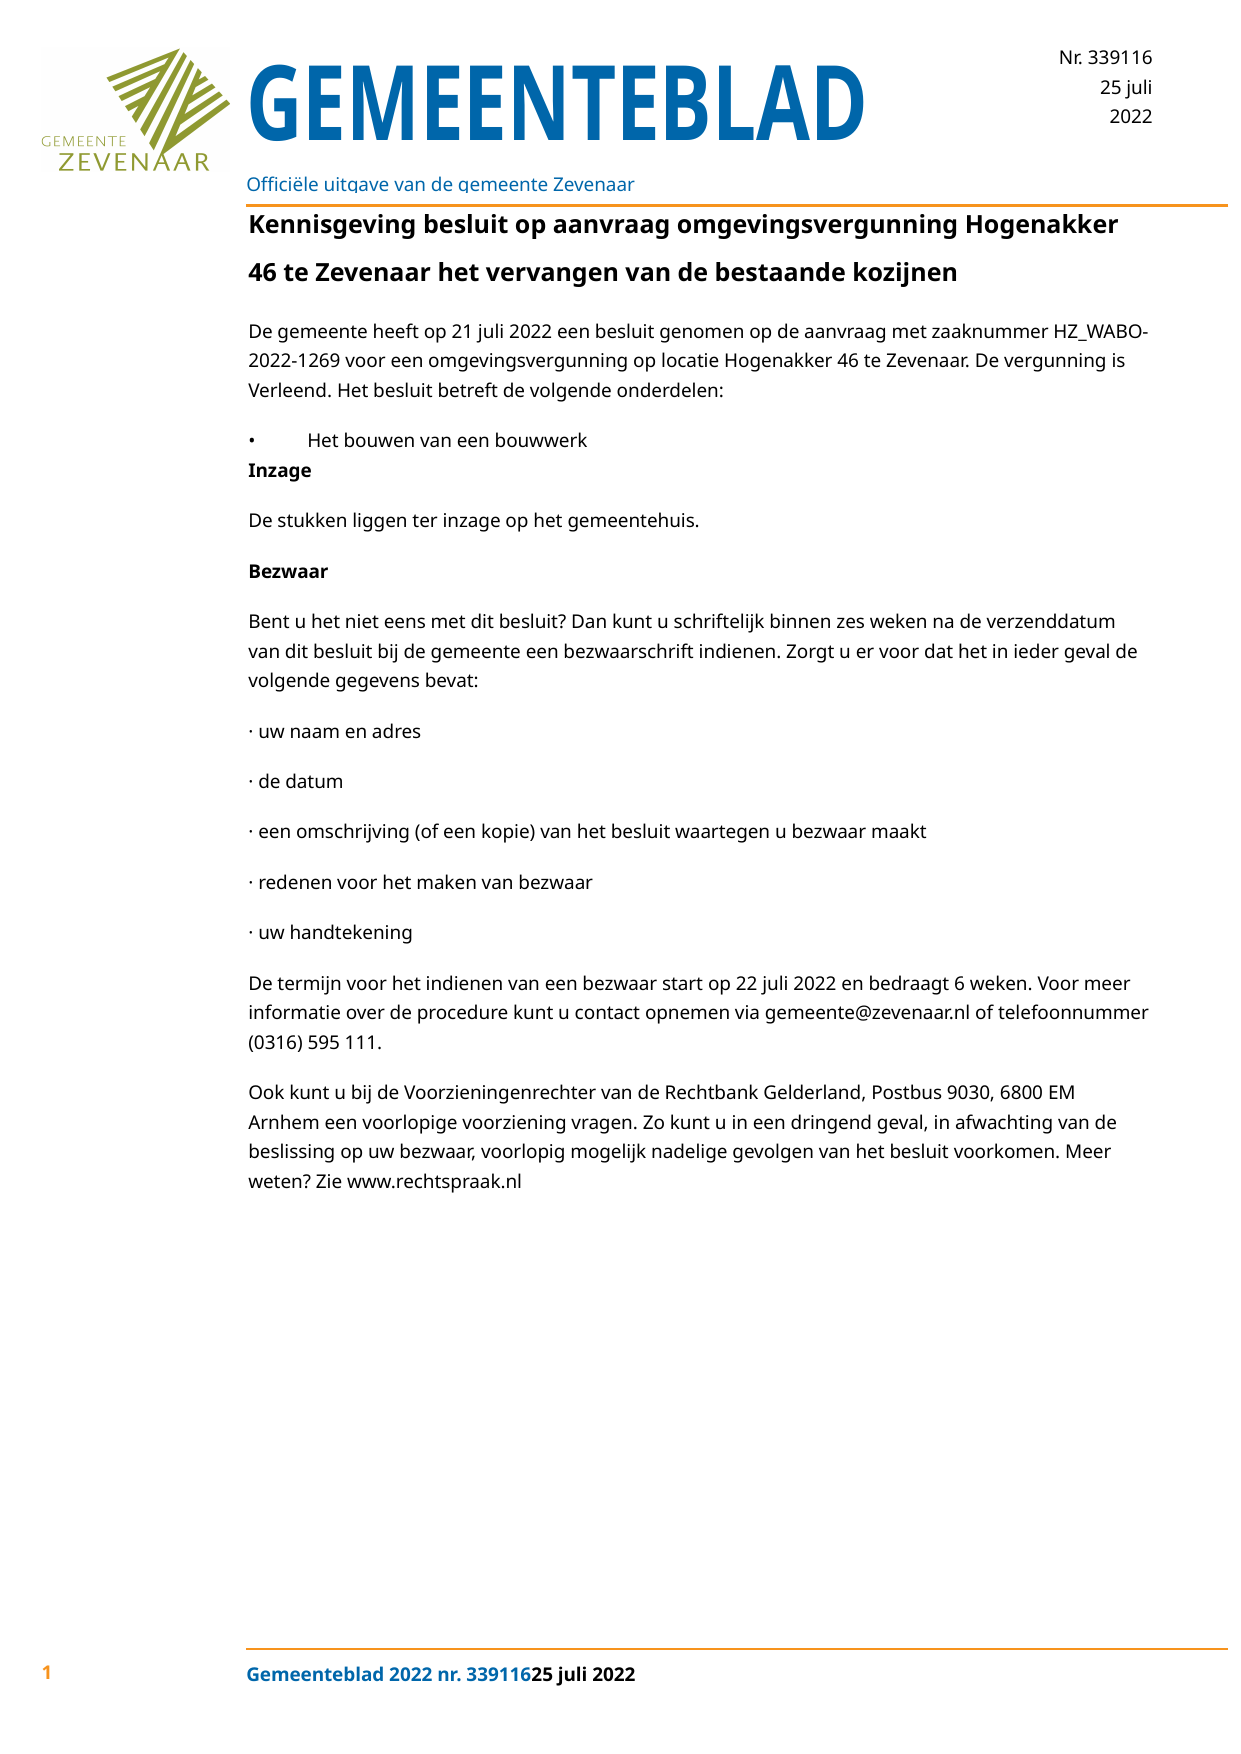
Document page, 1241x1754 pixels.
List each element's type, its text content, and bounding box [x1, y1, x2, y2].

text · een omschrijving (of een kopie) van het besluit waartegen u bezwaar maakt [248, 819, 1152, 844]
text Kennisgeving besluit op aanvraag omgevingsvergunning Hogenakker 46 te Zevenaar het vervangen van de bestaande kozijnen [248, 207, 1152, 288]
text De termijn voor het indienen van een bezwaar start op 22 juli 2022 en bedraagt 6 weken. Voor meer informatie over de procedure kunt u contact opnemen via gemeente@zevenaar.nl of telefoonnummer (0316) 595 111. [248, 970, 1152, 1055]
list Het bouwen van een bouwwerk [248, 427, 1152, 453]
text De gemeente heeft op 21 juli 2022 een besluit genomen op de aanvraag met zaaknummer HZ_WABO-2022-1269 voor een omgevingsvergunning op locatie Hogenakker 46 te Zevenaar. De vergunning is Verleend. Het besluit betreft de volgende onderdelen: [248, 318, 1152, 403]
text · uw naam en adres [248, 718, 1152, 744]
text Bezwaar [248, 558, 1152, 584]
picture [41, 47, 231, 172]
text · redenen voor het maken van bezwaar [248, 869, 1152, 895]
text · uw handtekening [248, 919, 1152, 945]
text · de datum [248, 768, 1152, 794]
text Bent u het niet eens met dit besluit? Dan kunt u schriftelijk binnen zes weken na de verzenddatum van dit besluit bij de gemeente een bezwaarschrift indienen. Zorgt u er voor dat het in ieder geval de volgende gegevens bevat: [248, 608, 1152, 693]
text De stukken liggen ter inzage op het gemeentehuis. [248, 507, 1152, 533]
text Inzage [248, 457, 1152, 483]
text Ook kunt u bij de Voorzieningenrechter van de Rechtbank Gelderland, Postbus 9030, 6800 EM Arnhem een voorlopige voorziening vragen. Zo kunt u in een dringend geval, in afwachting van de beslissing op uw bezwaar, voorlopig mogelijk nadelige gevolgen van het besluit voorkomen. Meer weten? Zie www.rechtspraak.nl [248, 1079, 1152, 1194]
